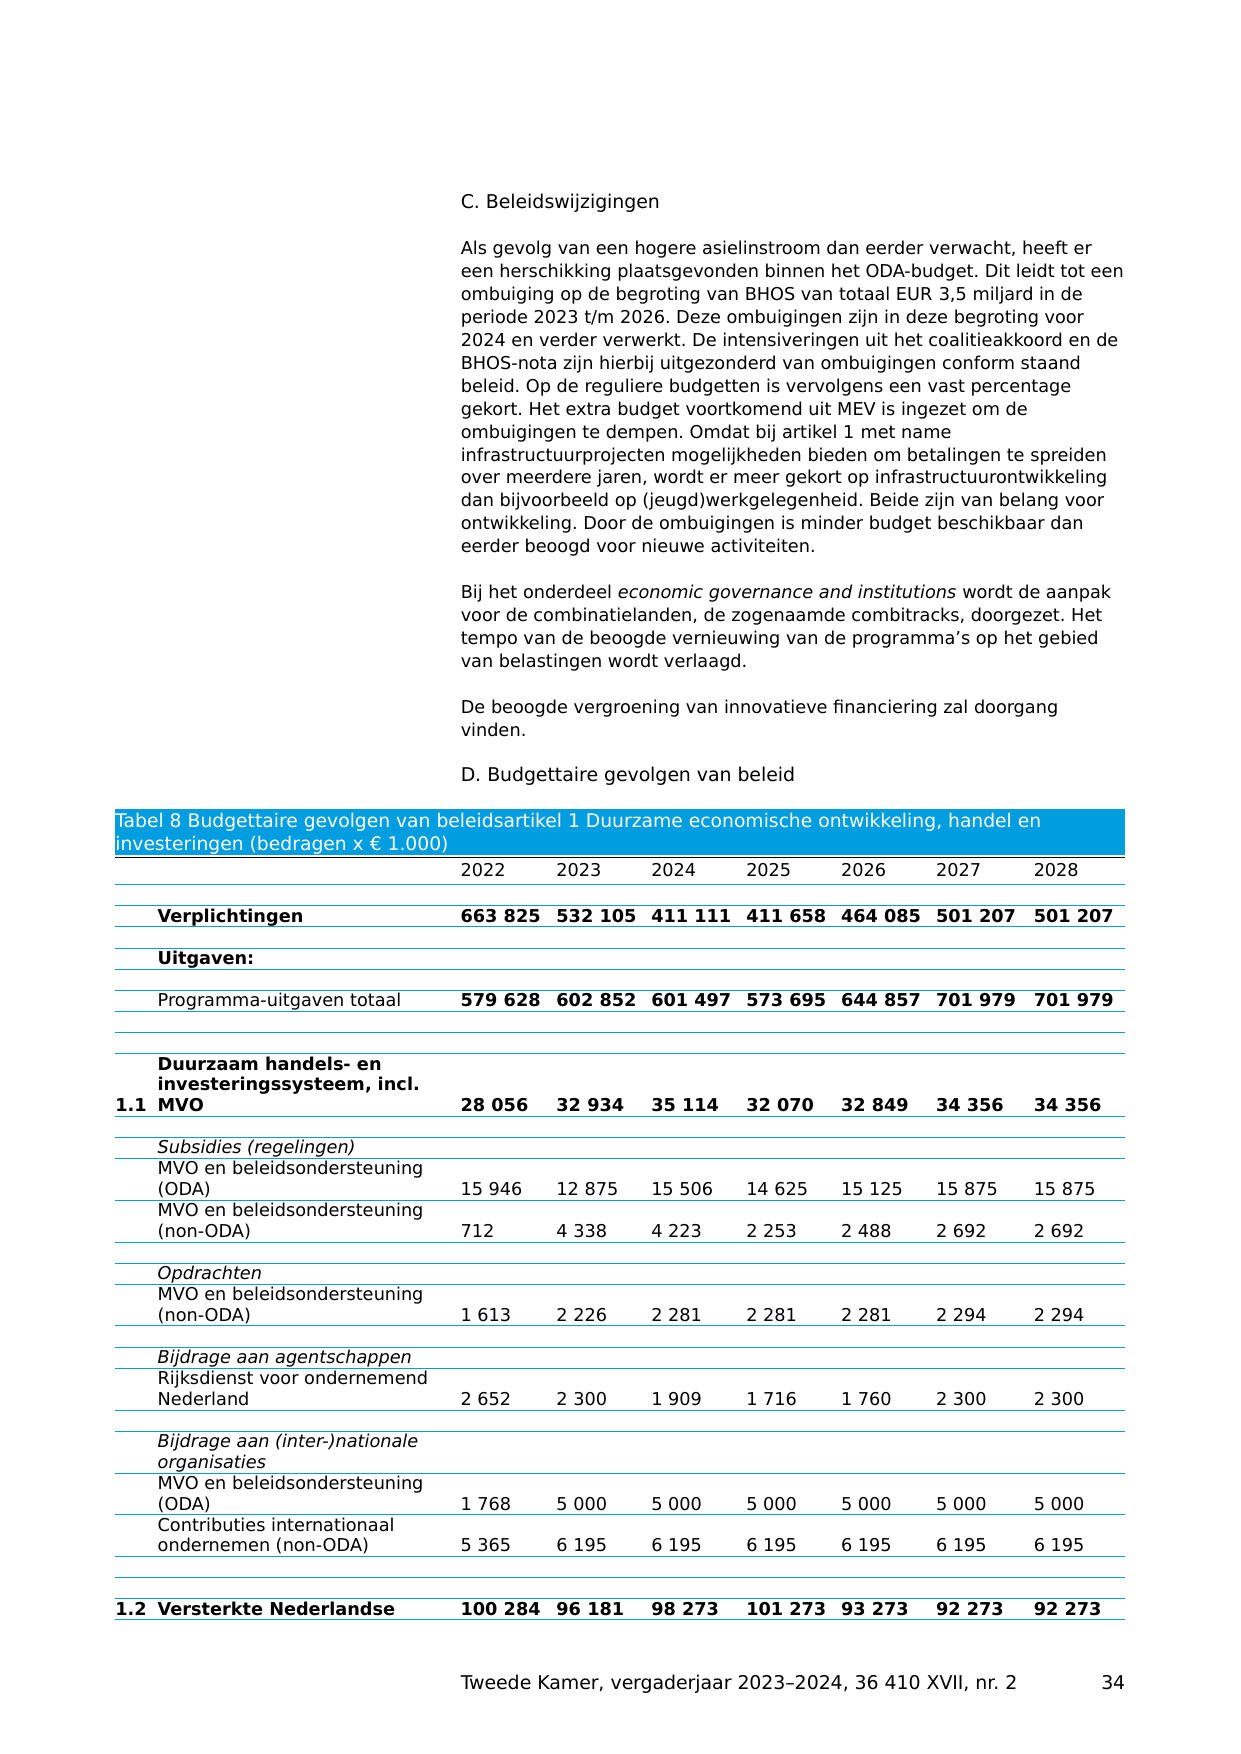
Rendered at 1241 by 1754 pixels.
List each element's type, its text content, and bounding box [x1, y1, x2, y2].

table_cell 15 946 [458, 1159, 553, 1199]
table_cell 2026 [838, 858, 933, 884]
table_cell 5 000 [743, 1474, 838, 1514]
table_cell 15 506 [648, 1159, 743, 1199]
title D. Budgettaire gevolgen van beleid [461, 763, 1125, 785]
table_cell [933, 1326, 1031, 1347]
table_cell 2 281 [743, 1285, 838, 1325]
table_cell [553, 949, 648, 968]
table_cell 15 875 [933, 1159, 1031, 1199]
table_cell 573 695 [743, 991, 838, 1011]
table_cell [115, 927, 154, 947]
table_cell [743, 1557, 838, 1577]
table_cell [115, 1515, 154, 1556]
table_cell Contributies internationaal ondernemen (non-ODA) [155, 1515, 457, 1556]
table_cell [458, 1578, 553, 1598]
table_cell 1 716 [743, 1369, 838, 1409]
table_cell [115, 1369, 154, 1409]
table_cell [553, 1578, 648, 1598]
text Bij het onderdeel economic governance and institutions wordt de aanpak voor de combinatielanden, de zogenaamde combitracks, doorgezet. Het tempo van de beoogde vernieuwing van de programma’s op het gebied van belastingen wordt verlaagd. [461, 580, 1125, 672]
table_cell 34 356 [1031, 1054, 1125, 1116]
table_cell [458, 1557, 553, 1577]
table_cell [933, 1432, 1031, 1472]
table_cell 98 273 [648, 1599, 743, 1619]
table_cell [155, 1557, 457, 1577]
table_cell [458, 885, 553, 905]
table_cell [155, 885, 457, 905]
table_cell [553, 1033, 648, 1053]
table_cell [1031, 1578, 1125, 1598]
table_cell 601 497 [648, 991, 743, 1011]
table_cell Duurzaam handels- en investeringssysteem, incl. MVO [155, 1054, 457, 1116]
table_cell Subsidies (regelingen) [155, 1138, 457, 1158]
table_cell [933, 1117, 1031, 1137]
table_cell [648, 1264, 743, 1284]
table_cell 2 300 [553, 1369, 648, 1409]
table_cell 96 181 [553, 1599, 648, 1619]
table_cell 14 625 [743, 1159, 838, 1199]
table_cell 6 195 [1031, 1515, 1125, 1556]
table_cell [838, 1411, 933, 1431]
table_cell 712 [458, 1201, 553, 1241]
table_cell 6 195 [553, 1515, 648, 1556]
table_cell [115, 1348, 154, 1368]
table_cell [838, 1348, 933, 1368]
table_cell [1031, 927, 1125, 947]
table_cell 1 760 [838, 1369, 933, 1409]
table_cell [838, 1117, 933, 1137]
table_cell [743, 1432, 838, 1472]
table_cell [1031, 1264, 1125, 1284]
table_cell 6 195 [648, 1515, 743, 1556]
table_cell Rijksdienst voor ondernemend Nederland [155, 1369, 457, 1409]
table_cell [155, 1243, 457, 1262]
table_cell [553, 1012, 648, 1032]
table_cell [648, 1348, 743, 1368]
table_cell 501 207 [1031, 906, 1125, 926]
table_cell [648, 1326, 743, 1347]
table_cell [933, 949, 1031, 968]
table_cell [458, 1264, 553, 1284]
table_cell 32 934 [553, 1054, 648, 1116]
table_cell [155, 927, 457, 947]
table_cell [743, 1578, 838, 1598]
table_cell [838, 1432, 933, 1472]
table_cell 579 628 [458, 991, 553, 1011]
table_cell 35 114 [648, 1054, 743, 1116]
table_cell 701 979 [933, 991, 1031, 1011]
table_cell [1031, 970, 1125, 990]
table_cell [933, 1557, 1031, 1577]
table_cell [553, 970, 648, 990]
table_cell [838, 885, 933, 905]
table_cell [648, 885, 743, 905]
table_cell 2 226 [553, 1285, 648, 1325]
table_cell [933, 1264, 1031, 1284]
table_cell [838, 1243, 933, 1262]
table_cell [155, 1411, 457, 1431]
table_cell [115, 1474, 154, 1514]
table_cell [553, 1432, 648, 1472]
table_cell 92 273 [1031, 1599, 1125, 1619]
table_cell [1031, 1411, 1125, 1431]
table_cell [553, 1138, 648, 1158]
table_cell [115, 1411, 154, 1431]
table_cell 2 652 [458, 1369, 553, 1409]
table_cell [553, 885, 648, 905]
table_cell [553, 927, 648, 947]
table_cell 101 273 [743, 1599, 838, 1619]
table_cell 4 338 [553, 1201, 648, 1241]
table_cell [648, 1033, 743, 1053]
table_cell [1031, 1326, 1125, 1347]
table_cell [933, 927, 1031, 947]
table_cell [933, 970, 1031, 990]
table_cell [553, 1348, 648, 1368]
table_cell [933, 1578, 1031, 1598]
table_cell [743, 1117, 838, 1137]
table_cell [115, 1138, 154, 1158]
table_cell [115, 949, 154, 968]
table_cell 1 768 [458, 1474, 553, 1514]
table_cell [1031, 1243, 1125, 1262]
table_cell [1031, 1117, 1125, 1137]
table_cell 1.1 [115, 1054, 154, 1116]
table_cell [458, 1117, 553, 1137]
table_cell 644 857 [838, 991, 933, 1011]
table_cell 93 273 [838, 1599, 933, 1619]
table_cell [553, 1557, 648, 1577]
table_cell [115, 858, 154, 884]
table_cell 701 979 [1031, 991, 1125, 1011]
table_cell 2 300 [933, 1369, 1031, 1409]
table_cell [1031, 885, 1125, 905]
table_cell Opdrachten [155, 1264, 457, 1284]
table_cell [838, 1264, 933, 1284]
table_cell [933, 1411, 1031, 1431]
table_cell 6 195 [933, 1515, 1031, 1556]
table_cell 6 195 [838, 1515, 933, 1556]
table_cell [115, 1326, 154, 1347]
table_cell [933, 1138, 1031, 1158]
table_cell MVO en beleidsondersteuning (ODA) [155, 1474, 457, 1514]
table_cell 5 365 [458, 1515, 553, 1556]
table_cell [1031, 1348, 1125, 1368]
table_cell 5 000 [553, 1474, 648, 1514]
table_cell 663 825 [458, 906, 553, 926]
text De beoogde vergroening van innovatieve financiering zal doorgang vinden. [461, 695, 1125, 741]
table_cell 5 000 [1031, 1474, 1125, 1514]
table_cell [1031, 1557, 1125, 1577]
table_cell [648, 1557, 743, 1577]
table_cell 100 284 [458, 1599, 553, 1619]
table_cell [115, 991, 154, 1011]
table_cell Programma-uitgaven totaal [155, 991, 457, 1011]
table_cell [743, 885, 838, 905]
table_cell 2024 [648, 858, 743, 884]
table_cell [115, 906, 154, 926]
table_cell [838, 1557, 933, 1577]
table_cell [458, 949, 553, 968]
table_cell [1031, 949, 1125, 968]
table_cell 12 875 [553, 1159, 648, 1199]
table_cell [458, 1033, 553, 1053]
table_cell 411 111 [648, 906, 743, 926]
table_cell [743, 1012, 838, 1032]
table_cell [743, 949, 838, 968]
table_cell [115, 1033, 154, 1053]
table_cell 2 281 [648, 1285, 743, 1325]
table_cell Versterkte Nederlandse [155, 1599, 457, 1619]
table_cell [743, 1326, 838, 1347]
table_cell 2022 [458, 858, 553, 884]
table_cell [115, 1432, 154, 1472]
table_cell [648, 1578, 743, 1598]
table_cell [838, 970, 933, 990]
table_cell 5 000 [933, 1474, 1031, 1514]
table_cell [553, 1243, 648, 1262]
table_cell [553, 1117, 648, 1137]
table_cell [933, 1033, 1031, 1053]
table_cell 28 056 [458, 1054, 553, 1116]
table_cell [115, 885, 154, 905]
table_cell [553, 1411, 648, 1431]
table_cell [115, 1159, 154, 1199]
table_cell 2 281 [838, 1285, 933, 1325]
table_cell 2028 [1031, 858, 1125, 884]
table_cell [458, 927, 553, 947]
table_cell [1031, 1033, 1125, 1053]
table_cell 2 692 [1031, 1201, 1125, 1241]
table_cell 5 000 [838, 1474, 933, 1514]
table_cell 5 000 [648, 1474, 743, 1514]
table_cell [155, 1326, 457, 1347]
table_cell [458, 1326, 553, 1347]
table_cell [115, 1578, 154, 1598]
table_cell 1.2 [115, 1599, 154, 1619]
table_cell [115, 1201, 154, 1241]
table_cell [458, 1432, 553, 1472]
table_cell [743, 1411, 838, 1431]
table_cell 532 105 [553, 906, 648, 926]
table_cell [838, 949, 933, 968]
table_cell 15 125 [838, 1159, 933, 1199]
table_cell 1 613 [458, 1285, 553, 1325]
table_cell [1031, 1012, 1125, 1032]
table_cell [933, 885, 1031, 905]
table_cell 34 356 [933, 1054, 1031, 1116]
table_cell [155, 1012, 457, 1032]
table_cell MVO en beleidsondersteuning (non-ODA) [155, 1201, 457, 1241]
table_cell 2 294 [933, 1285, 1031, 1325]
table_cell 2 300 [1031, 1369, 1125, 1409]
table_cell [838, 1578, 933, 1598]
table_cell 411 658 [743, 906, 838, 926]
table_cell [838, 1012, 933, 1032]
table_cell [933, 1012, 1031, 1032]
table_cell [743, 1348, 838, 1368]
table_cell [458, 1138, 553, 1158]
table_cell [838, 1138, 933, 1158]
table_cell [1031, 1138, 1125, 1158]
table_cell [838, 1033, 933, 1053]
table_cell [743, 927, 838, 947]
table_cell [458, 1411, 553, 1431]
table_cell [115, 1117, 154, 1137]
table_cell [743, 970, 838, 990]
table_cell [648, 970, 743, 990]
table_cell 32 849 [838, 1054, 933, 1116]
table_cell [458, 1348, 553, 1368]
table_cell [648, 1117, 743, 1137]
table_cell [648, 927, 743, 947]
table_cell MVO en beleidsondersteuning (non-ODA) [155, 1285, 457, 1325]
table_cell [155, 1117, 457, 1137]
table_cell 2025 [743, 858, 838, 884]
table_cell [115, 1285, 154, 1325]
table_cell [648, 1138, 743, 1158]
table_cell 6 195 [743, 1515, 838, 1556]
table_cell [553, 1326, 648, 1347]
table_cell 2027 [933, 858, 1031, 884]
table_cell [648, 1411, 743, 1431]
table_cell [553, 1264, 648, 1284]
table_cell Bijdrage aan (inter-)nationale organisaties [155, 1432, 457, 1472]
table_cell [115, 1557, 154, 1577]
table_cell [743, 1264, 838, 1284]
table_cell 92 273 [933, 1599, 1031, 1619]
table_cell 2 253 [743, 1201, 838, 1241]
table_cell [648, 1243, 743, 1262]
table_cell [648, 1432, 743, 1472]
table_cell 2 294 [1031, 1285, 1125, 1325]
table_cell [838, 927, 933, 947]
table_cell 501 207 [933, 906, 1031, 926]
table_cell [115, 1264, 154, 1284]
table_cell [743, 1243, 838, 1262]
table_cell [648, 1012, 743, 1032]
table_cell 4 223 [648, 1201, 743, 1241]
table_cell Uitgaven: [155, 949, 457, 968]
table_cell [743, 1138, 838, 1158]
table_cell 2 692 [933, 1201, 1031, 1241]
table_cell 32 070 [743, 1054, 838, 1116]
table_cell [648, 949, 743, 968]
table_cell 2023 [553, 858, 648, 884]
table_cell 602 852 [553, 991, 648, 1011]
table_cell [1031, 1432, 1125, 1472]
table_cell 15 875 [1031, 1159, 1125, 1199]
table_cell [155, 858, 457, 884]
table_cell MVO en beleidsondersteuning (ODA) [155, 1159, 457, 1199]
table_cell [743, 1033, 838, 1053]
table_cell [458, 1012, 553, 1032]
table_cell [933, 1243, 1031, 1262]
title C. Beleidswijzigingen [461, 191, 1125, 213]
table_cell [115, 1012, 154, 1032]
table_cell 1 909 [648, 1369, 743, 1409]
table_cell [155, 1578, 457, 1598]
table_cell 2 488 [838, 1201, 933, 1241]
table_cell 464 085 [838, 906, 933, 926]
table_cell [838, 1326, 933, 1347]
table_cell Verplichtingen [155, 906, 457, 926]
table_cell [155, 970, 457, 990]
table_cell [933, 1348, 1031, 1368]
table_cell [458, 1243, 553, 1262]
table_cell [115, 970, 154, 990]
table_cell [155, 1033, 457, 1053]
table_cell [458, 970, 553, 990]
table_cell [115, 1243, 154, 1262]
text Als gevolg van een hogere asielinstroom dan eerder verwacht, heeft er een herschikking plaatsgevonden binnen het ODA-budget. Dit leidt tot een ombuiging op de begroting van BHOS van totaal EUR 3,5 miljard in de periode 2023 t/m 2026. Deze ombuigingen zĳn in deze begroting voor 2024 en verder verwerkt. De intensiveringen uit het coalitieakkoord en de BHOS-nota zĳn hierbĳ uitgezonderd van ombuigingen conform staand beleid. Op de reguliere budgetten is vervolgens een vast percentage gekort. Het extra budget voortkomend uit MEV is ingezet om de ombuigingen te dempen. Omdat bij artikel 1 met name infrastructuurprojecten mogelijkheden bieden om betalingen te spreiden over meerdere jaren, wordt er meer gekort op infrastructuurontwikkeling dan bijvoorbeeld op (jeugd)werkgelegenheid. Beide zijn van belang voor ontwikkeling. Door de ombuigingen is minder budget beschikbaar dan eerder beoogd voor nieuwe activiteiten. [461, 236, 1125, 557]
table_cell Bijdrage aan agentschappen [155, 1348, 457, 1368]
